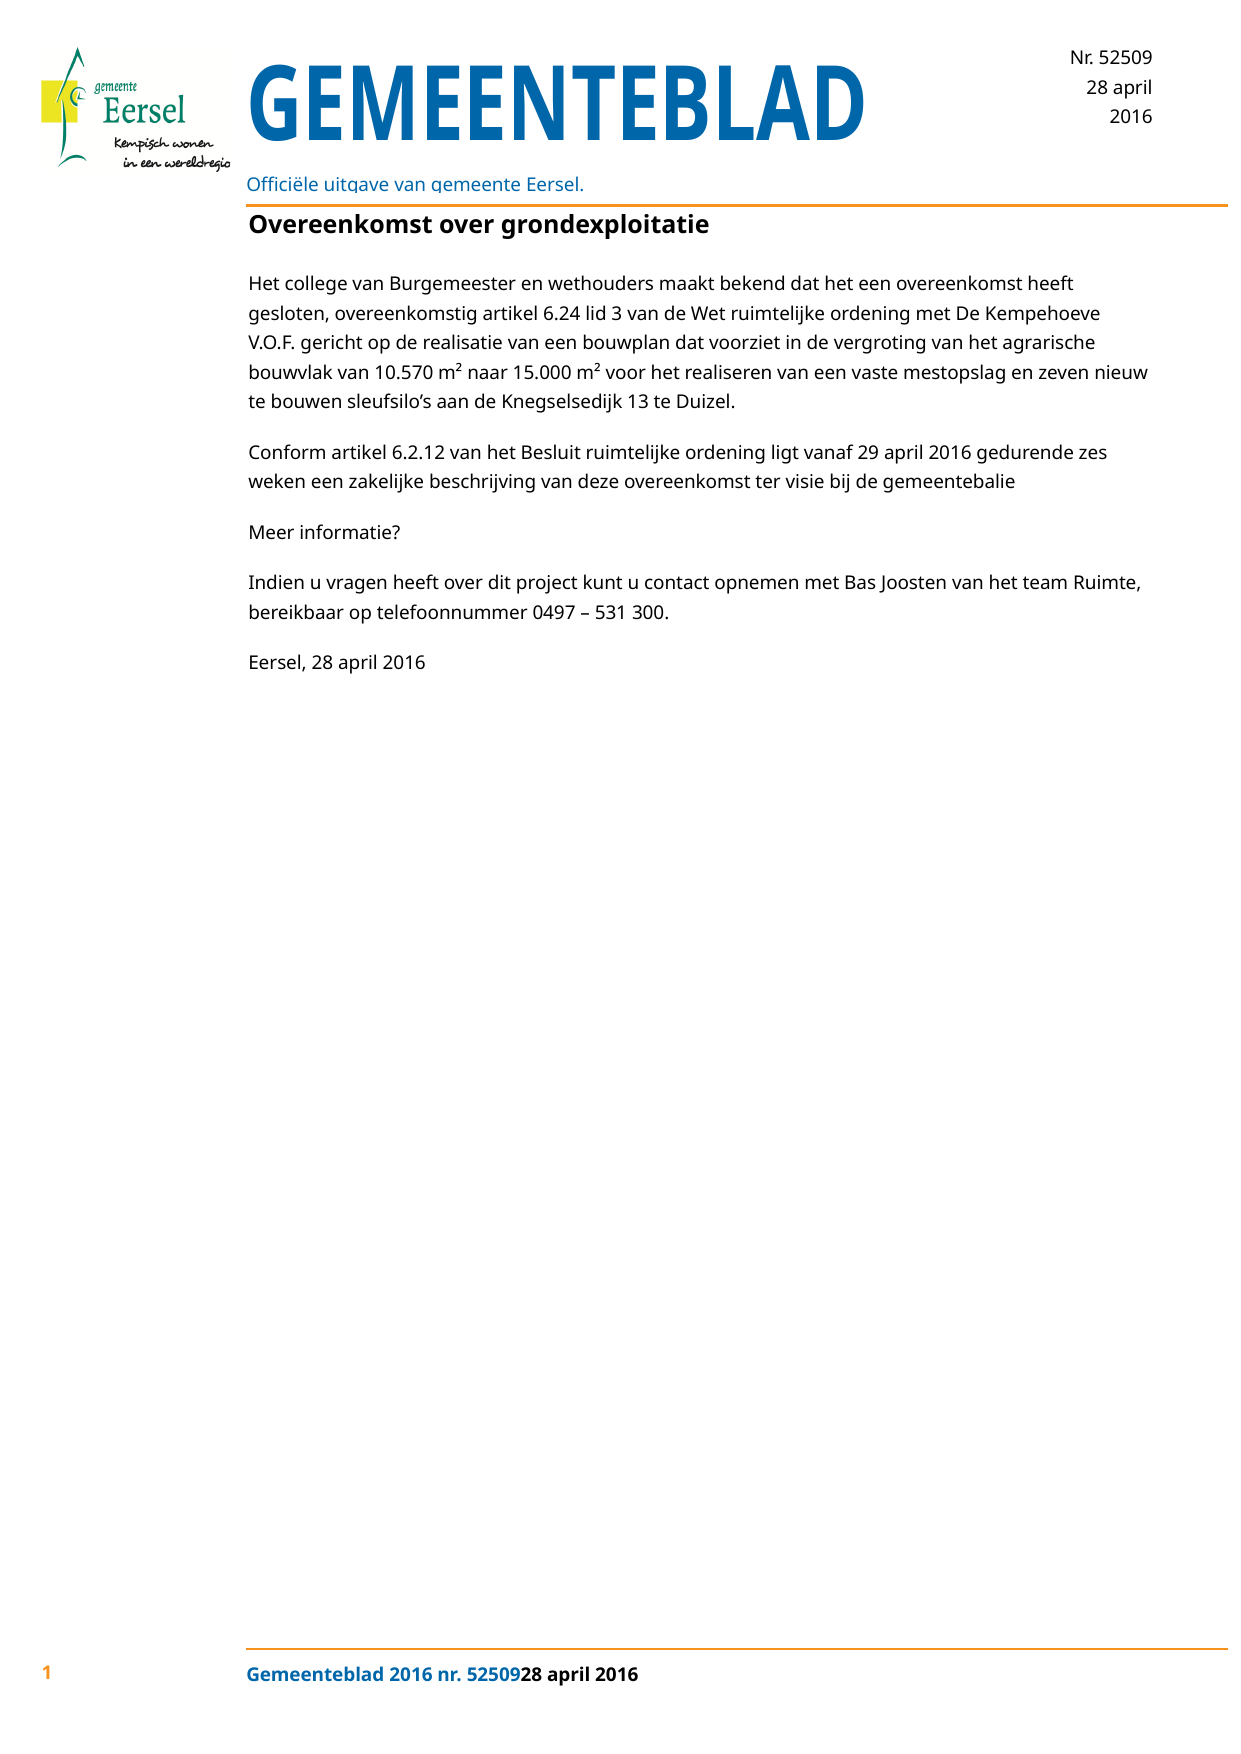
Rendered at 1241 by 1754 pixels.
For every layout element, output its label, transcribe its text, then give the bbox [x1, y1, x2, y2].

text Meer informatie? [248, 519, 1152, 545]
text Conform artikel 6.2.12 van het Besluit ruimtelijke ordening ligt vanaf 29 april 2016 gedurende zes weken een zakelijke beschrijving van deze overeenkomst ter visie bij de gemeentebalie [248, 439, 1152, 494]
text Het college van Burgemeester en wethouders maakt bekend dat het een overeenkomst heeft gesloten, overeenkomstig artikel 6.24 lid 3 van de Wet ruimtelijke ordening met De Kempehoeve V.O.F. gericht op de realisatie van een bouwplan dat voorziet in de vergroting van het agrarische bouwvlak van 10.570 m² naar 15.000 m² voor het realiseren van een vaste mestopslag en zeven nieuw te bouwen sleufsilo’s aan de Knegselsedijk 13 te Duizel. [248, 270, 1152, 414]
picture [41, 47, 231, 172]
text Overeenkomst over grondexploitatie [248, 207, 1152, 241]
text Eersel, 28 april 2016 [248, 649, 1152, 675]
text Indien u vragen heeft over dit project kunt u contact opnemen met Bas Joosten van het team Ruimte, bereikbaar op telefoonnummer 0497 – 531 300. [248, 569, 1152, 625]
